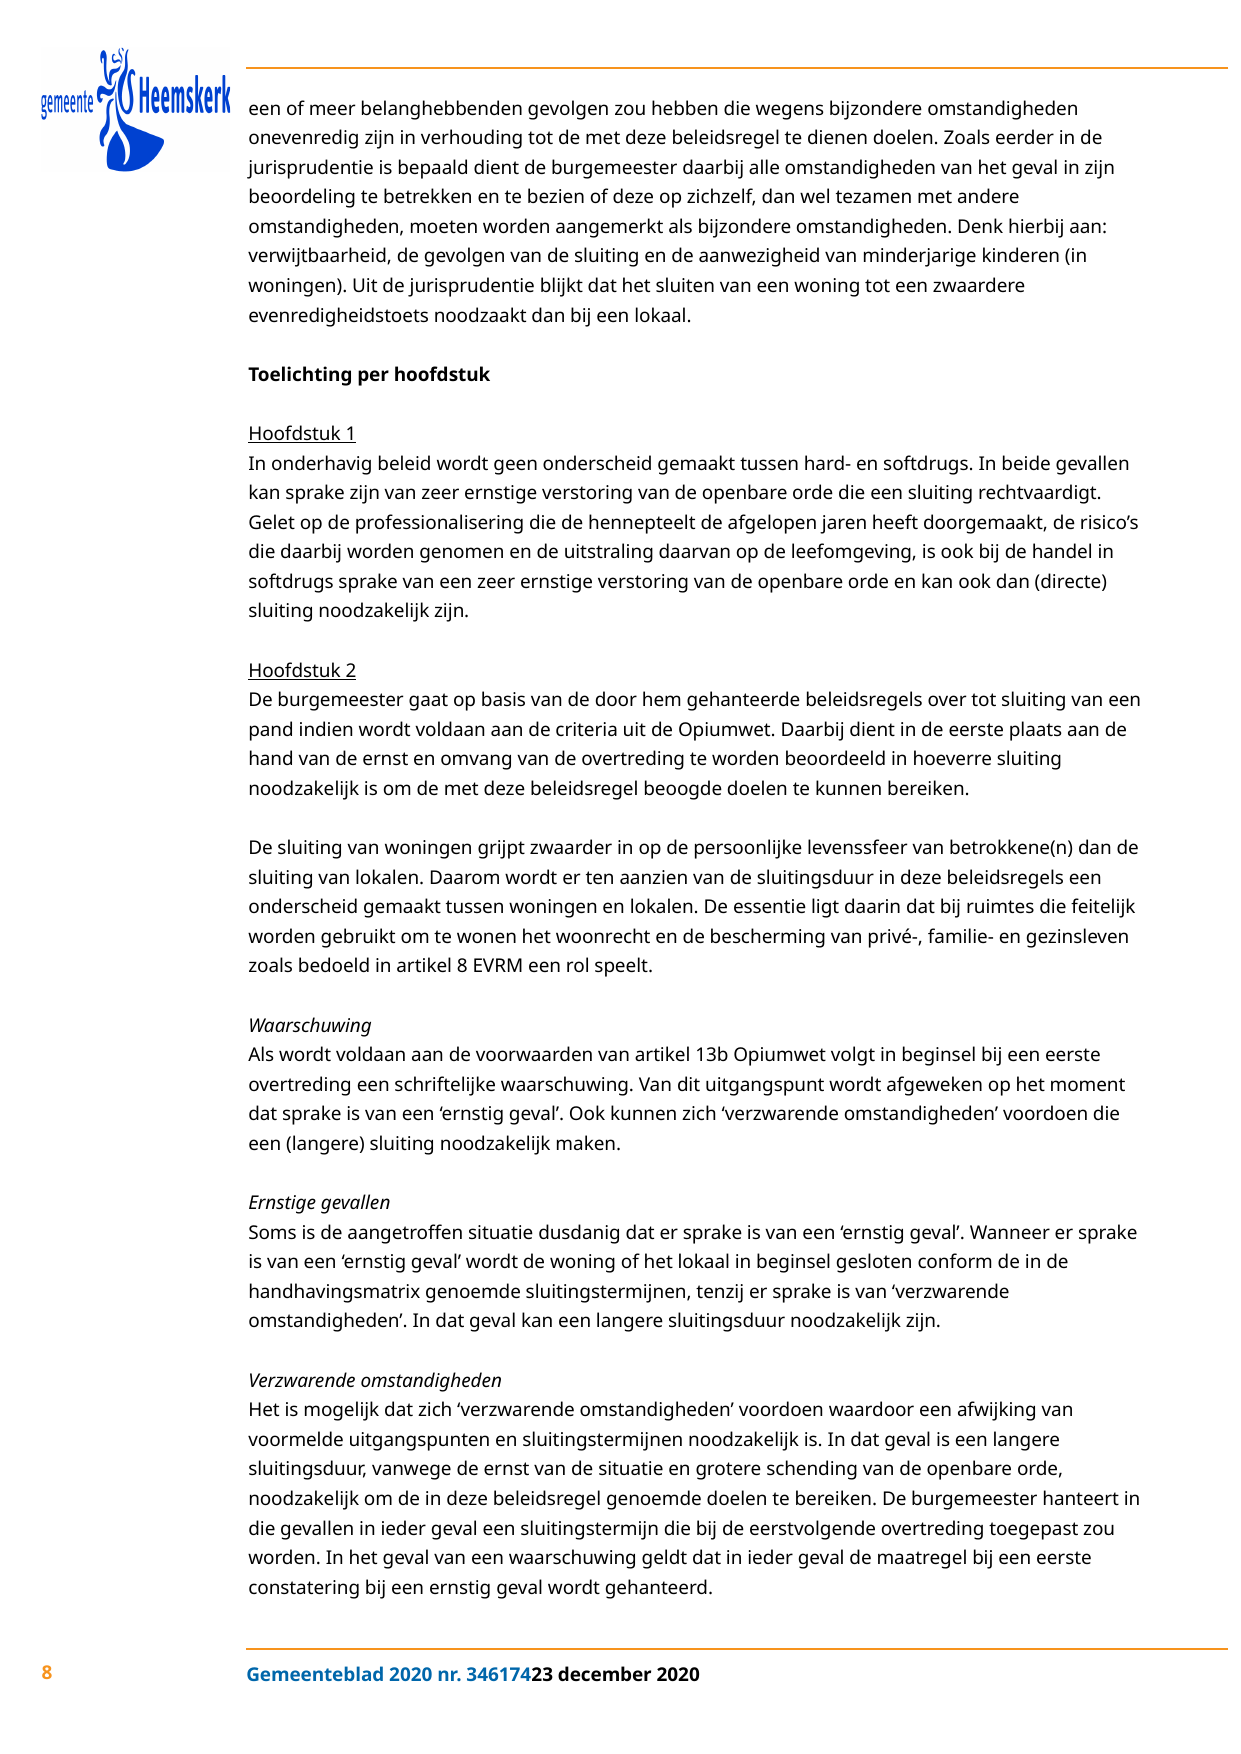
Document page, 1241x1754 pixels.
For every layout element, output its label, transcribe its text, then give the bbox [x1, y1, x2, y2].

text een of meer belanghebbenden gevolgen zou hebben die wegens bijzondere omstandigheden onevenredig zijn in verhouding tot de met deze beleidsregel te dienen doelen. Zoals eerder in de jurisprudentie is bepaald dient de burgemeester daarbij alle omstandigheden van het geval in zijn beoordeling te betrekken en te bezien of deze op zichzelf, dan wel tezamen met andere omstandigheden, moeten worden aangemerkt als bijzondere omstandigheden. Denk hierbij aan: verwijtbaarheid, de gevolgen van de sluiting en de aanwezigheid van minderjarige kinderen (in woningen). Uit de jurisprudentie blijkt dat het sluiten van een woning tot een zwaardere evenredigheidstoets noodzaakt dan bij een lokaal. [248, 95, 1152, 328]
text Waarschuwing [248, 1012, 1152, 1038]
text Als wordt voldaan aan de voorwaarden van artikel 13b Opiumwet volgt in beginsel bij een eerste overtreding een schriftelijke waarschuwing. Van dit uitgangspunt wordt afgeweken op het moment dat sprake is van een ‘ernstig geval’. Ook kunnen zich ‘verzwarende omstandigheden’ voordoen die een (langere) sluiting noodzakelijk maken. [248, 1041, 1152, 1156]
text Soms is de aangetroffen situatie dusdanig dat er sprake is van een ‘ernstig geval’. Wanneer er sprake is van een ‘ernstig geval’ wordt de woning of het lokaal in beginsel gesloten conform de in de handhavingsmatrix genoemde sluitingstermijnen, tenzij er sprake is van ‘verzwarende omstandigheden’. In dat geval kan een langere sluitingsduur noodzakelijk zijn. [248, 1219, 1152, 1333]
text Ernstige gevallen [248, 1189, 1152, 1215]
text Toelichting per hoofdstuk [248, 361, 1152, 387]
text Het is mogelijk dat zich ‘verzwarende omstandigheden’ voordoen waardoor een afwijking van voormelde uitgangspunten en sluitingstermijnen noodzakelijk is. In dat geval is een langere sluitingsduur, vanwege de ernst van de situatie en grotere schending van de openbare orde, noodzakelijk om de in deze beleidsregel genoemde doelen te bereiken. De burgemeester hanteert in die gevallen in ieder geval een sluitingstermijn die bij de eerstvolgende overtreding toegepast zou worden. In het geval van een waarschuwing geldt dat in ieder geval de maatregel bij een eerste constatering bij een ernstig geval wordt gehanteerd. [248, 1396, 1152, 1600]
text Hoofdstuk 1 [248, 420, 1152, 446]
text De burgemeester gaat op basis van de door hem gehanteerde beleidsregels over tot sluiting van een pand indien wordt voldaan aan de criteria uit de Opiumwet. Daarbij dient in de eerste plaats aan de hand van de ernst en omvang van de overtreding te worden beoordeeld in hoeverre sluiting noodzakelijk is om de met deze beleidsregel beoogde doelen te kunnen bereiken. [248, 686, 1152, 801]
picture [41, 47, 231, 172]
text De sluiting van woningen grijpt zwaarder in op de persoonlijke levenssfeer van betrokkene(n) dan de sluiting van lokalen. Daarom wordt er ten aanzien van de sluitingsduur in deze beleidsregels een onderscheid gemaakt tussen woningen en lokalen. De essentie ligt daarin dat bij ruimtes die feitelijk worden gebruikt om te wonen het woonrecht en de bescherming van privé-, familie- en gezinsleven zoals bedoeld in artikel 8 EVRM een rol speelt. [248, 834, 1152, 978]
text Hoofdstuk 2 [248, 657, 1152, 683]
text In onderhavig beleid wordt geen onderscheid gemaakt tussen hard- en softdrugs. In beide gevallen kan sprake zijn van zeer ernstige verstoring van de openbare orde die een sluiting rechtvaardigt. Gelet op de professionalisering die de hennepteelt de afgelopen jaren heeft doorgemaakt, de risico’s die daarbij worden genomen en de uitstraling daarvan op de leefomgeving, is ook bij de handel in softdrugs sprake van een zeer ernstige verstoring van de openbare orde en kan ook dan (directe) sluiting noodzakelijk zijn. [248, 450, 1152, 623]
text Verzwarende omstandigheden [248, 1367, 1152, 1393]
